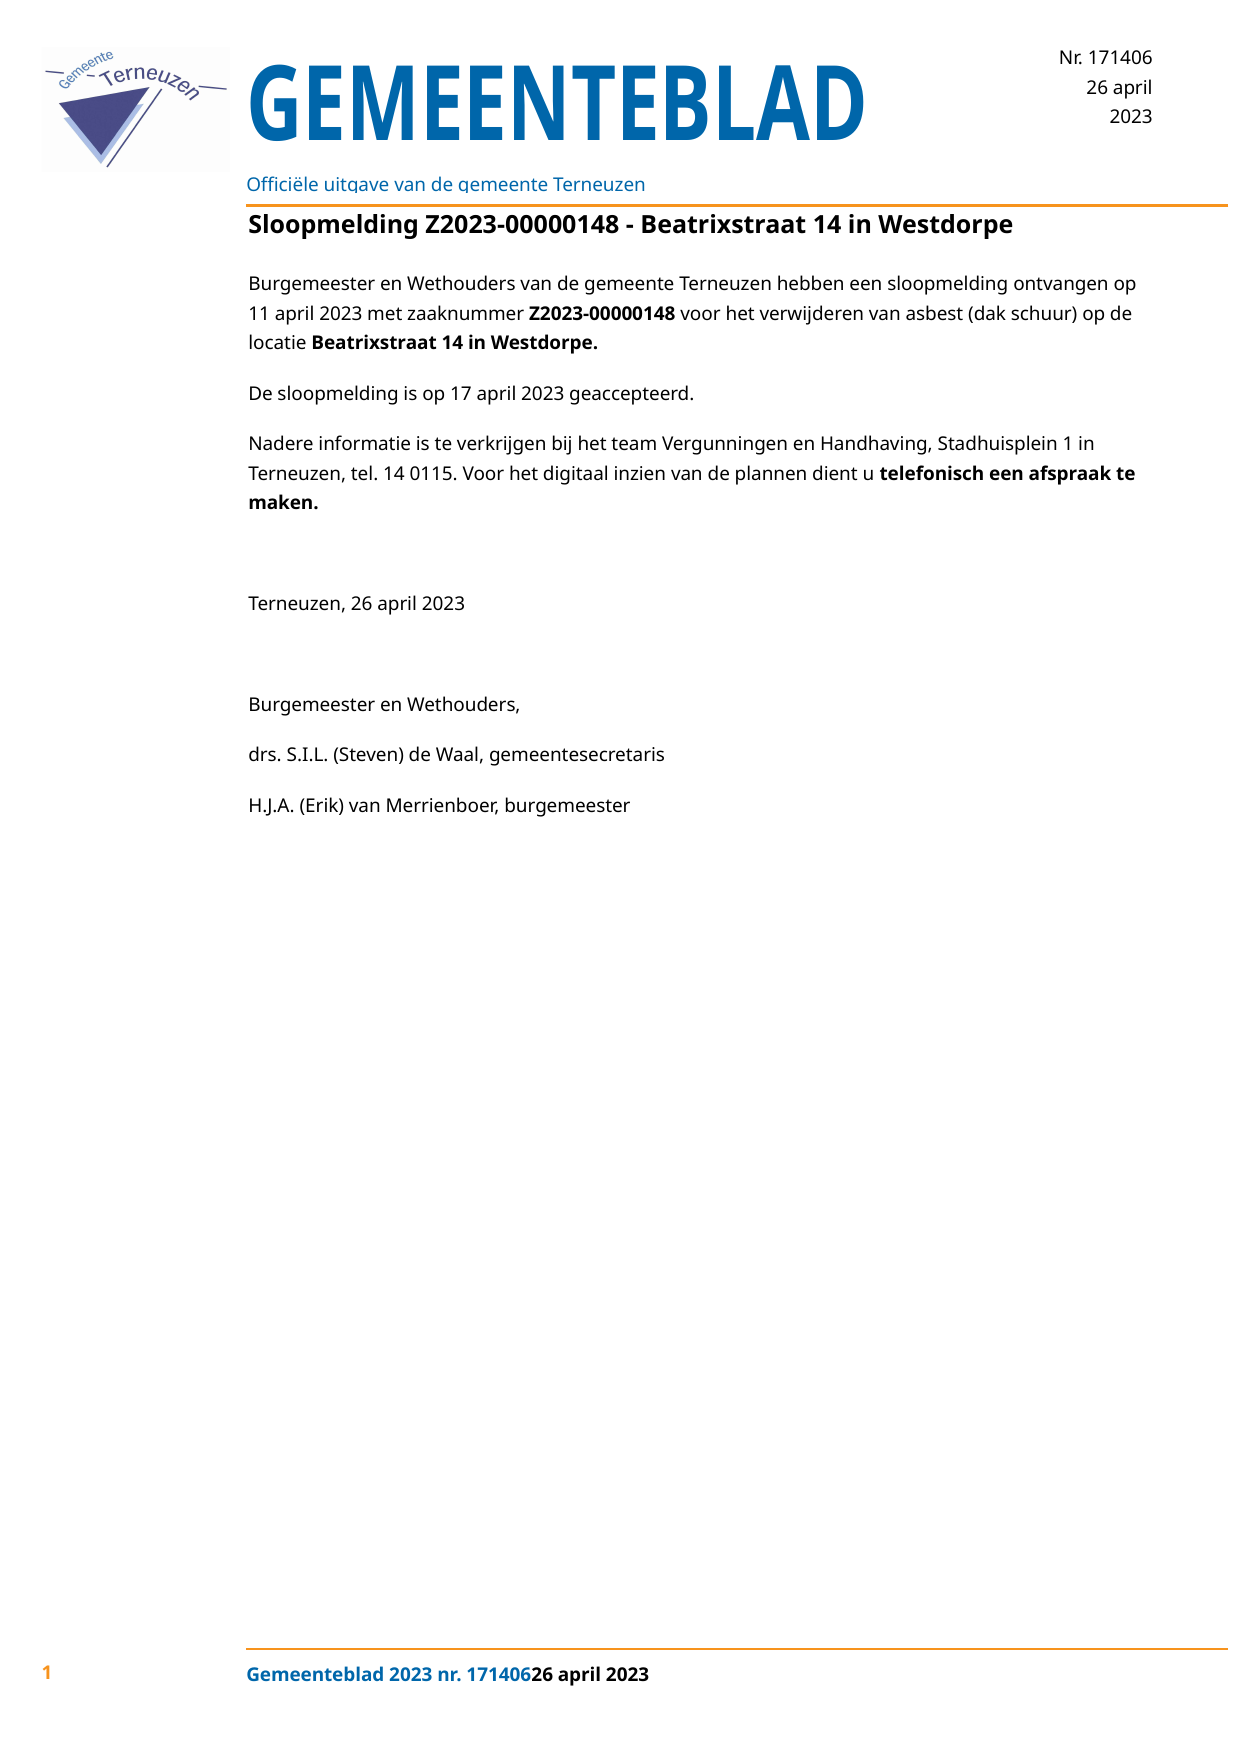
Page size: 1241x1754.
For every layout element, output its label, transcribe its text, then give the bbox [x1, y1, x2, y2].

text Nadere informatie is te verkrijgen bij het team Vergunningen en Handhaving, Stadhuisplein 1 in Terneuzen, tel. 14 0115. Voor het digitaal inzien van de plannen dient u telefonisch een afspraak te maken. [248, 430, 1152, 515]
text Burgemeester en Wethouders van de gemeente Terneuzen hebben een sloopmelding ontvangen op 11 april 2023 met zaaknummer Z2023-00000148 voor het verwijderen van asbest (dak schuur) op de locatie Beatrixstraat 14 in Westdorpe. [248, 270, 1152, 355]
text De sloopmelding is op 17 april 2023 geaccepteerd. [248, 380, 1152, 406]
picture [41, 47, 231, 172]
text drs. S.I.L. (Steven) de Waal, gemeentesecretaris [248, 742, 1152, 767]
text Sloopmelding Z2023-00000148 - Beatrixstraat 14 in Westdorpe [248, 207, 1152, 241]
text H.J.A. (Erik) van Merrienboer, burgemeester [248, 792, 1152, 818]
text Terneuzen, 26 april 2023 [248, 590, 1152, 616]
text Burgemeester en Wethouders, [248, 691, 1152, 717]
